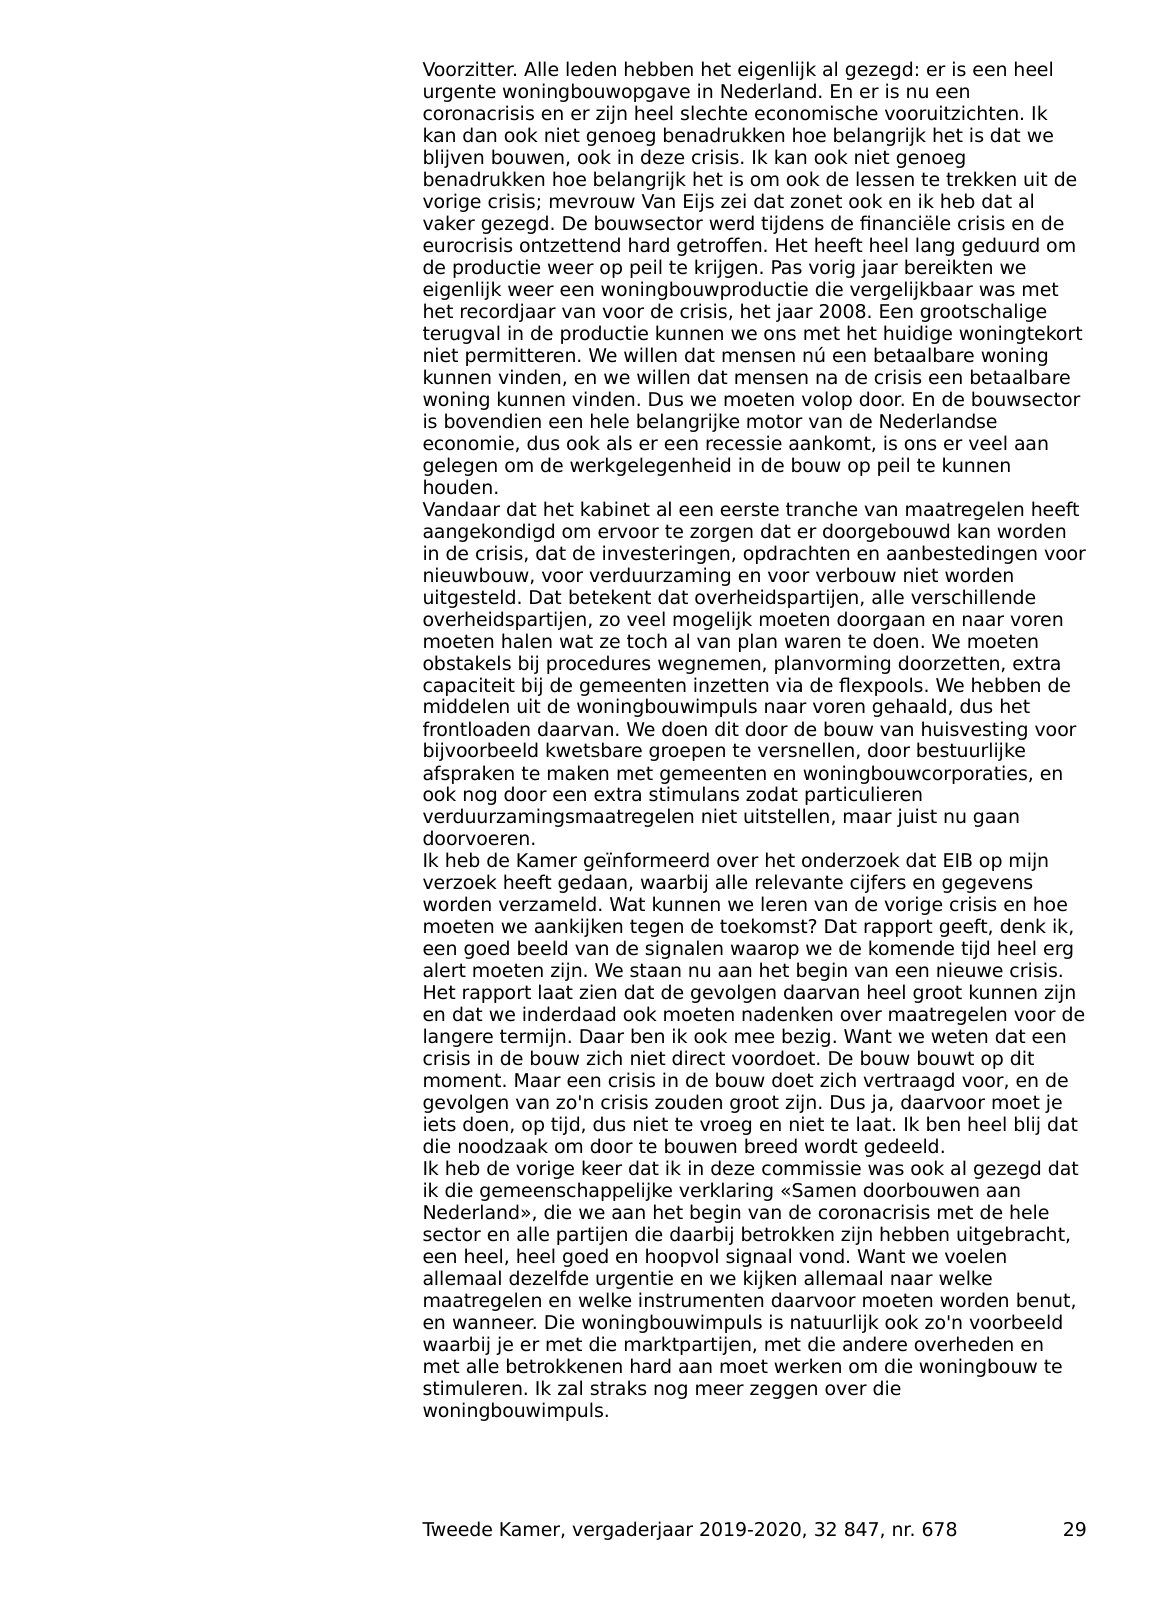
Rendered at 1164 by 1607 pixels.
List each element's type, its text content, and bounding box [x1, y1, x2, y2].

text Ik heb de vorige keer dat ik in deze commissie was ook al gezegd dat ik die gemeenschappelijke verklaring «Samen doorbouwen aan Nederland», die we aan het begin van de coronacrisis met de hele sector en alle partijen die daarbij betrokken zijn hebben uitgebracht, een heel, heel goed en hoopvol signaal vond. Want we voelen allemaal dezelfde urgentie en we kijken allemaal naar welke maatregelen en welke instrumenten daarvoor moeten worden benut, en wanneer. Die woningbouwimpuls is natuurlijk ook zo'n voorbeeld waarbij je er met die marktpartijen, met die andere overheden en met alle betrokkenen hard aan moet werken om die woningbouw te stimuleren. Ik zal straks nog meer zeggen over die woningbouwimpuls. [422, 1158, 1087, 1422]
text Vandaar dat het kabinet al een eerste tranche van maatregelen heeft aangekondigd om ervoor te zorgen dat er doorgebouwd kan worden in de crisis, dat de investeringen, opdrachten en aanbestedingen voor nieuwbouw, voor verduurzaming en voor verbouw niet worden uitgesteld. Dat betekent dat overheidspartijen, alle verschillende overheidspartijen, zo veel mogelijk moeten doorgaan en naar voren moeten halen wat ze toch al van plan waren te doen. We moeten obstakels bij procedures wegnemen, planvorming doorzetten, extra capaciteit bij de gemeenten inzetten via de flexpools. We hebben de middelen uit de woningbouwimpuls naar voren gehaald, dus het frontloaden daarvan. We doen dit door de bouw van huisvesting voor bijvoorbeeld kwetsbare groepen te versnellen, door bestuurlijke afspraken te maken met gemeenten en woningbouwcorporaties, en ook nog door een extra stimulans zodat particulieren verduurzamingsmaatregelen niet uitstellen, maar juist nu gaan doorvoeren. [422, 499, 1087, 850]
text Ik heb de Kamer geïnformeerd over het onderzoek dat EIB op mijn verzoek heeft gedaan, waarbij alle relevante cijfers en gegevens worden verzameld. Wat kunnen we leren van de vorige crisis en hoe moeten we aankijken tegen de toekomst? Dat rapport geeft, denk ik, een goed beeld van de signalen waarop we de komende tijd heel erg alert moeten zijn. We staan nu aan het begin van een nieuwe crisis. Het rapport laat zien dat de gevolgen daarvan heel groot kunnen zijn en dat we inderdaad ook moeten nadenken over maatregelen voor de langere termijn. Daar ben ik ook mee bezig. Want we weten dat een crisis in de bouw zich niet direct voordoet. De bouw bouwt op dit moment. Maar een crisis in de bouw doet zich vertraagd voor, en de gevolgen van zo'n crisis zouden groot zijn. Dus ja, daarvoor moet je iets doen, op tijd, dus niet te vroeg en niet te laat. Ik ben heel blij dat die noodzaak om door te bouwen breed wordt gedeeld. [422, 850, 1087, 1158]
text Voorzitter. Alle leden hebben het eigenlijk al gezegd: er is een heel urgente woningbouwopgave in Nederland. En er is nu een coronacrisis en er zijn heel slechte economische vooruitzichten. Ik kan dan ook niet genoeg benadrukken hoe belangrijk het is dat we blijven bouwen, ook in deze crisis. Ik kan ook niet genoeg benadrukken hoe belangrijk het is om ook de lessen te trekken uit de vorige crisis; mevrouw Van Eijs zei dat zonet ook en ik heb dat al vaker gezegd. De bouwsector werd tijdens de financiële crisis en de eurocrisis ontzettend hard getroffen. Het heeft heel lang geduurd om de productie weer op peil te krijgen. Pas vorig jaar bereikten we eigenlijk weer een woningbouwproductie die vergelijkbaar was met het recordjaar van voor de crisis, het jaar 2008. Een grootschalige terugval in de productie kunnen we ons met het huidige woningtekort niet permitteren. We willen dat mensen nú een betaalbare woning kunnen vinden, en we willen dat mensen na de crisis een betaalbare woning kunnen vinden. Dus we moeten volop door. En de bouwsector is bovendien een hele belangrijke motor van de Nederlandse economie, dus ook als er een recessie aankomt, is ons er veel aan gelegen om de werkgelegenheid in de bouw op peil te kunnen houden. [422, 59, 1087, 499]
